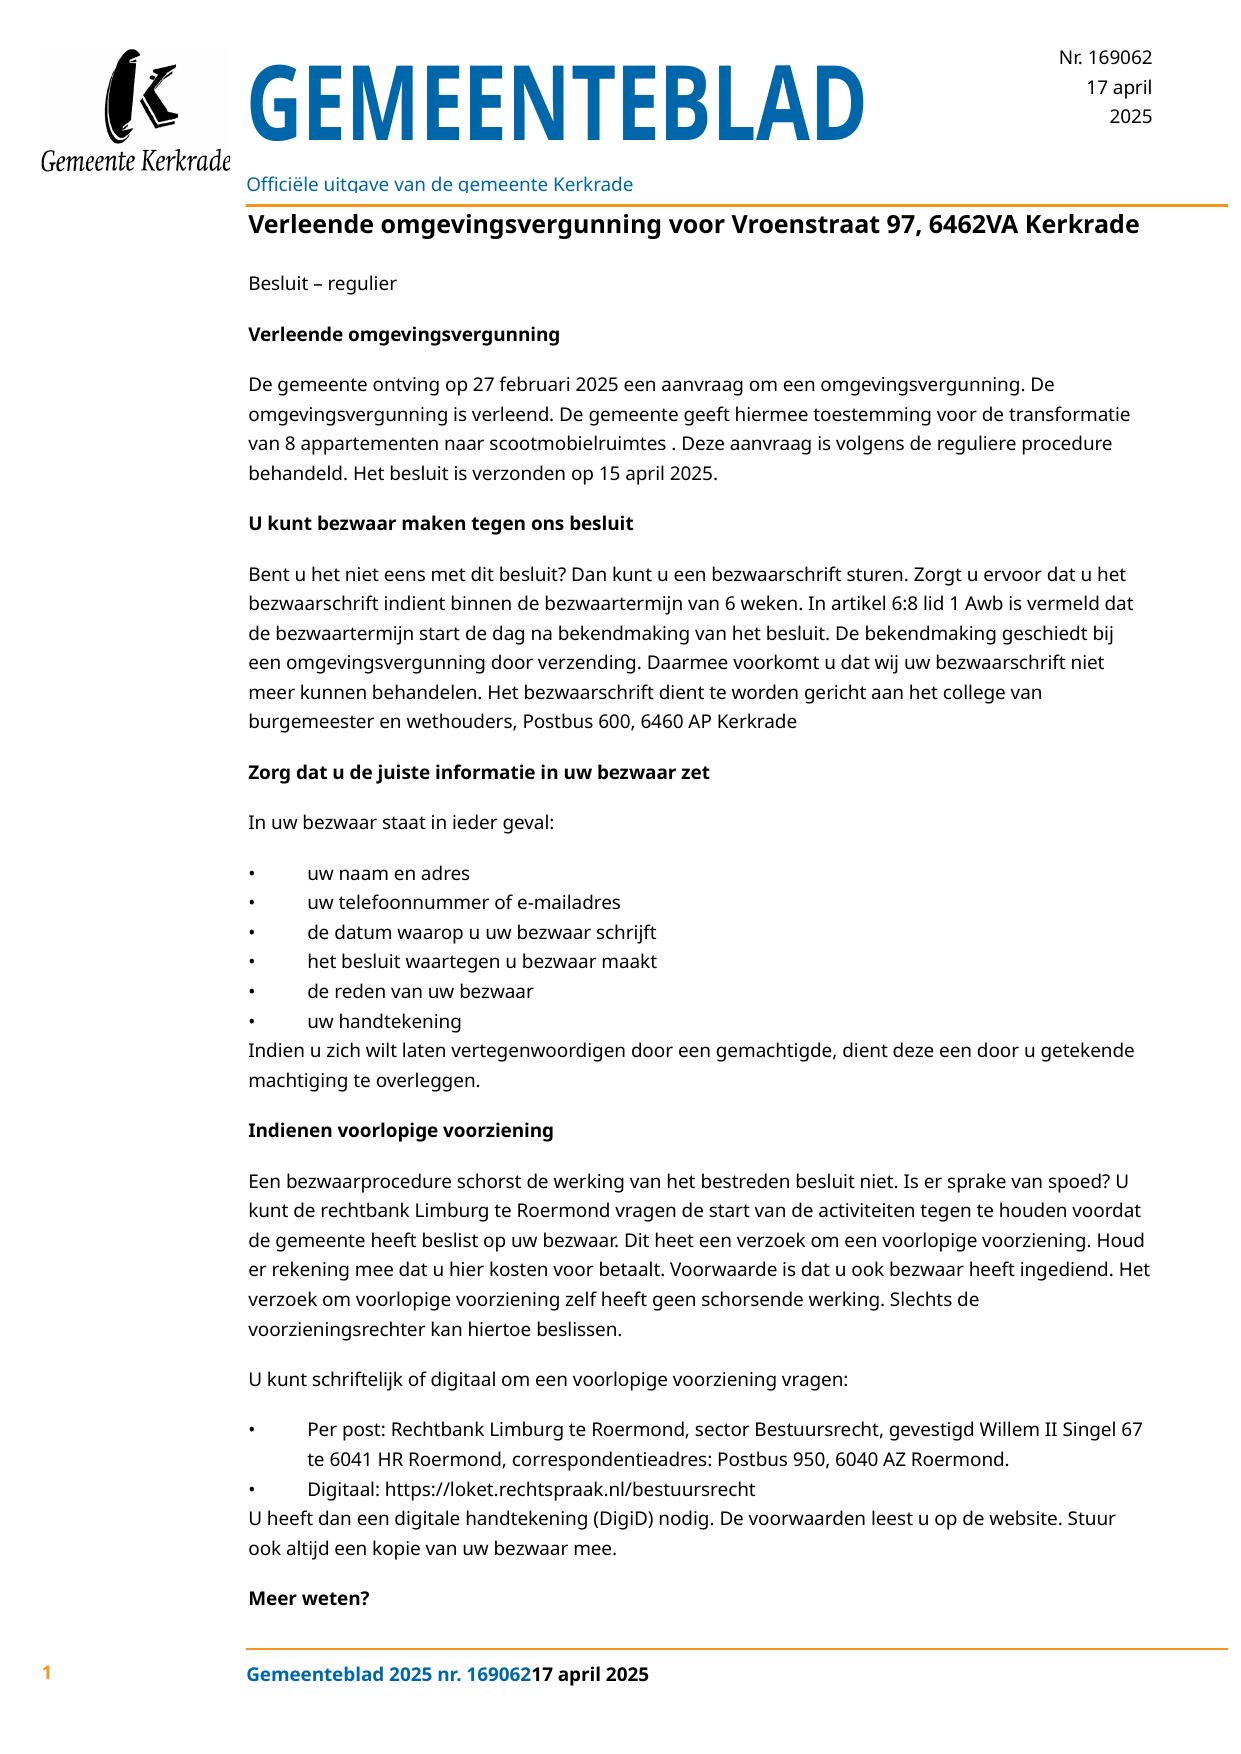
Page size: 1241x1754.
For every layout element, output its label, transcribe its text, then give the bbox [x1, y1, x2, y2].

list Per post: Rechtbank Limburg te Roermond, sector Bestuursrecht, gevestigd Willem II Singel 67 te 6041 HR Roermond, correspondentieadres: Postbus 950, 6040 AZ Roermond. [248, 1417, 1152, 1472]
picture [41, 47, 231, 172]
text Zorg dat u de juiste informatie in uw bezwaar zet [248, 759, 1152, 785]
text In uw bezwaar staat in ieder geval: [248, 809, 1152, 835]
list uw telefoonnummer of e-mailadres [248, 889, 1152, 915]
text Een bezwaarprocedure schorst de werking van het bestreden besluit niet. Is er sprake van spoed? U kunt de rechtbank Limburg te Roermond vragen de start van de activiteiten tegen te houden voordat de gemeente heeft beslist op uw bezwaar. Dit heet een verzoek om een voorlopige voorziening. Houd er rekening mee dat u hier kosten voor betaalt. Voorwaarde is dat u ook bezwaar heeft ingediend. Het verzoek om voorlopige voorziening zelf heeft geen schorsende werking. Slechts de voorzieningsrechter kan hiertoe beslissen. [248, 1168, 1152, 1341]
list Digitaal: https://loket.rechtspraak.nl/bestuursrecht [248, 1476, 1152, 1501]
list de datum waarop u uw bezwaar schrijft [248, 919, 1152, 945]
text U kunt bezwaar maken tegen ons besluit [248, 510, 1152, 536]
text Besluit – regulier [248, 270, 1152, 296]
text Indien u zich wilt laten vertegenwoordigen door een gemachtigde, dient deze een door u getekende machtiging te overleggen. [248, 1037, 1152, 1093]
text Verleende omgevingsvergunning [248, 321, 1152, 346]
text Bent u het niet eens met dit besluit? Dan kunt u een bezwaarschrift sturen. Zorgt u ervoor dat u het bezwaarschrift indient binnen de bezwaartermijn van 6 weken. In artikel 6:8 lid 1 Awb is vermeld dat de bezwaartermijn start de dag na bekendmaking van het besluit. De bekendmaking geschiedt bij een omgevingsvergunning door verzending. Daarmee voorkomt u dat wij uw bezwaarschrift niet meer kunnen behandelen. Het bezwaarschrift dient te worden gericht aan het college van burgemeester en wethouders, Postbus 600, 6460 AP Kerkrade [248, 561, 1152, 734]
text Indienen voorlopige voorziening [248, 1117, 1152, 1143]
text De gemeente ontving op 27 februari 2025 een aanvraag om een omgevingsvergunning. De omgevingsvergunning is verleend. De gemeente geeft hiermee toestemming voor de transformatie van 8 appartementen naar scootmobielruimtes . Deze aanvraag is volgens de reguliere procedure behandeld. Het besluit is verzonden op 15 april 2025. [248, 371, 1152, 486]
list de reden van uw bezwaar [248, 978, 1152, 1004]
list uw naam en adres [248, 860, 1152, 886]
text Verleende omgevingsvergunning voor Vroenstraat 97, 6462VA Kerkrade [248, 207, 1152, 241]
text U kunt schriftelijk of digitaal om een voorlopige voorziening vragen: [248, 1366, 1152, 1392]
list het besluit waartegen u bezwaar maakt [248, 949, 1152, 974]
list uw handtekening [248, 1008, 1152, 1033]
text Meer weten? [248, 1585, 1152, 1611]
text U heeft dan een digitale handtekening (DigiD) nodig. De voorwaarden leest u op de website. Stuur ook altijd een kopie van uw bezwaar mee. [248, 1505, 1152, 1561]
